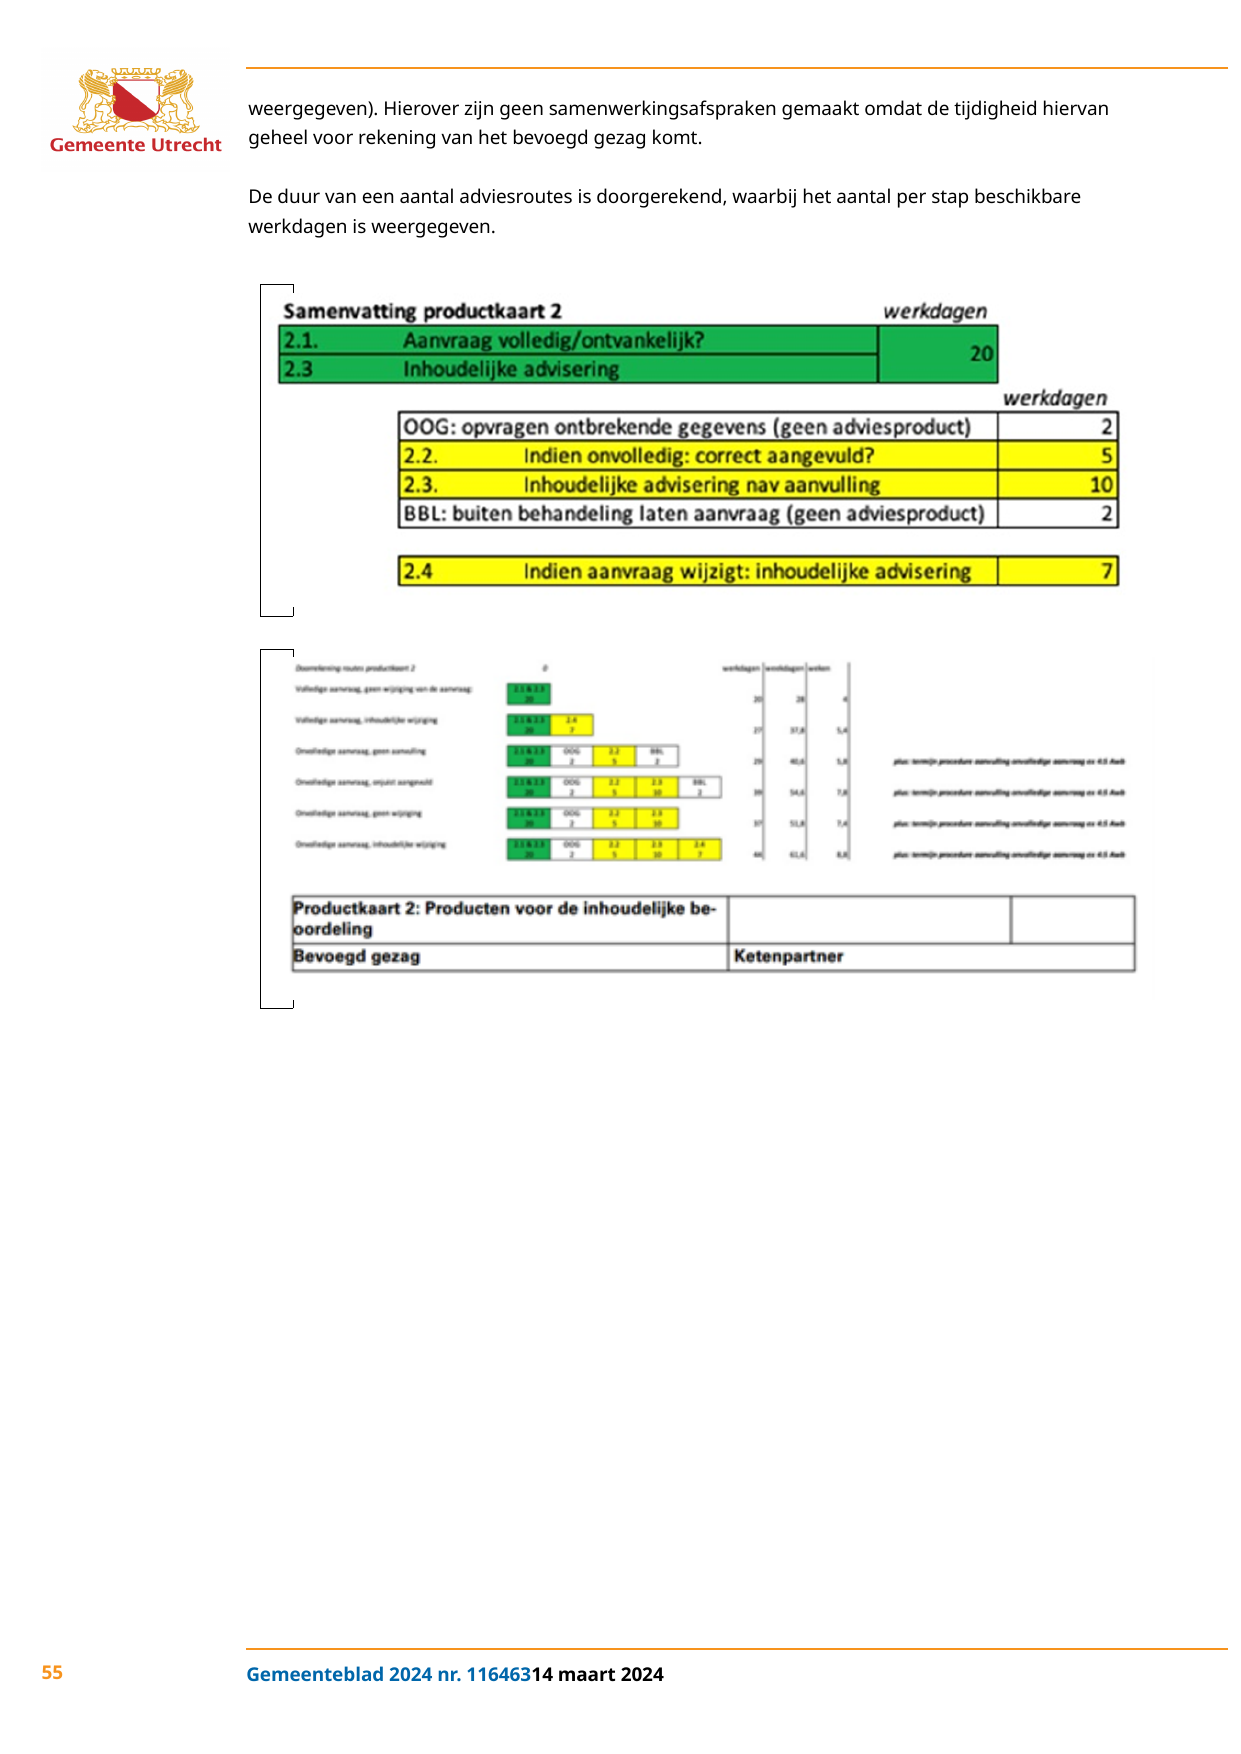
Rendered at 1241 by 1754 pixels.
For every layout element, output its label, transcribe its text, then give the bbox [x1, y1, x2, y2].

picture [268, 293, 1155, 607]
picture [41, 47, 231, 172]
picture [268, 657, 1155, 1000]
text De duur van een aantal adviesroutes is doorgerekend, waarbij het aantal per stap beschikbare werkdagen is weergegeven. [248, 183, 1152, 239]
text weergegeven). Hierover zijn geen samenwerkingsafspraken gemaakt omdat de tijdigheid hiervan geheel voor rekening van het bevoegd gezag komt. [248, 95, 1152, 150]
